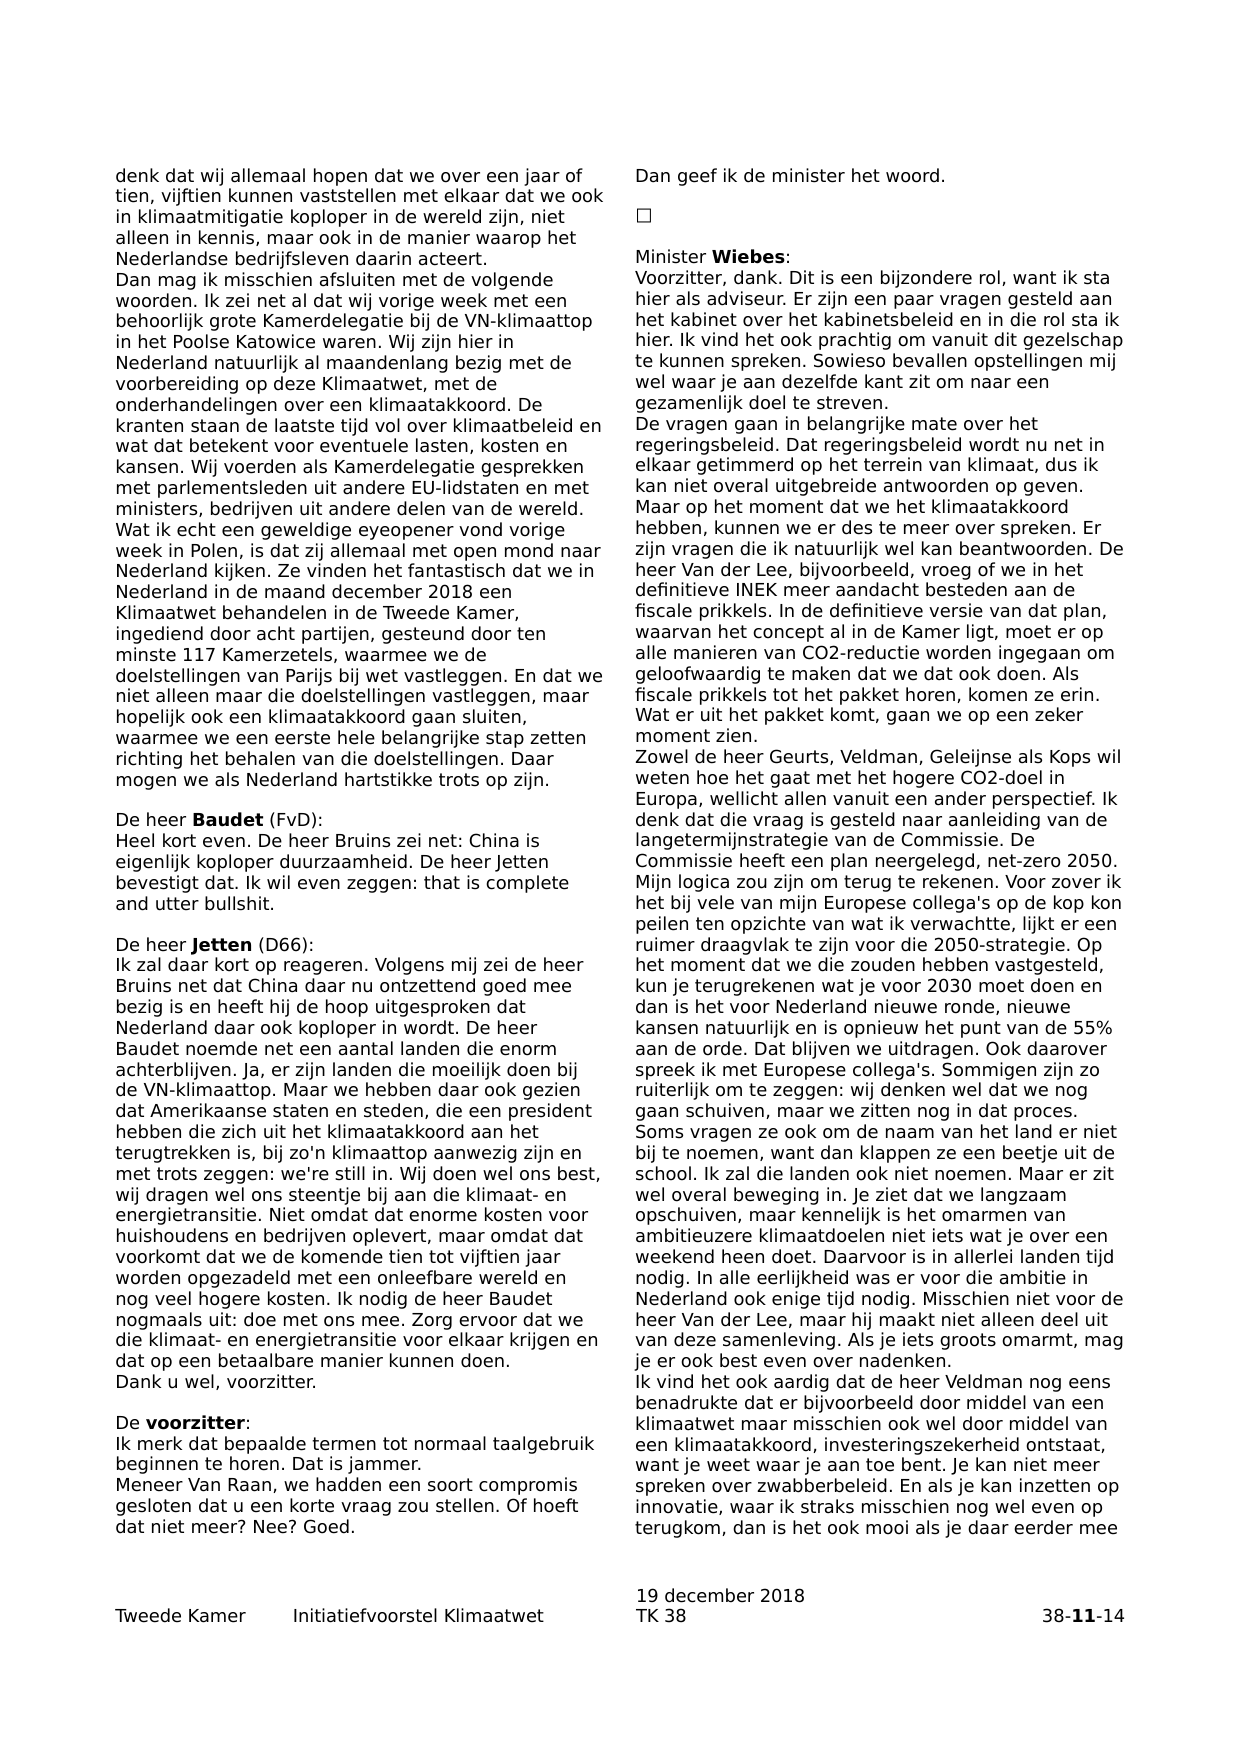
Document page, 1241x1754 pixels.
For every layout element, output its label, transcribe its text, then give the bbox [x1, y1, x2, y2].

text De heer Jetten (D66): [115, 934, 605, 955]
text De vragen gaan in belangrijke mate over het regeringsbeleid. Dat regeringsbeleid wordt nu net in elkaar getimmerd op het terrein van klimaat, dus ik kan niet overal uitgebreide antwoorden op geven. Maar op het moment dat we het klimaatakkoord hebben, kunnen we er des te meer over spreken. Er zijn vragen die ik natuurlijk wel kan beantwoorden. De heer Van der Lee, bijvoorbeeld, vroeg of we in het definitieve INEK meer aandacht besteden aan de fiscale prikkels. In de definitieve versie van dat plan, waarvan het concept al in de Kamer ligt, moet er op alle manieren van CO2-reductie worden ingegaan om geloofwaardig te maken dat we dat ook doen. Als fiscale prikkels tot het pakket horen, komen ze erin. Wat er uit het pakket komt, gaan we op een zeker moment zien. [635, 413, 1125, 747]
text De voorzitter: [115, 1413, 605, 1433]
text Ik merk dat bepaalde termen tot normaal taalgebruik beginnen te horen. Dat is jammer. [115, 1433, 605, 1475]
text Meneer Van Raan, we hadden een soort compromis gesloten dat u een korte vraag zou stellen. Of hoeft dat niet meer? Nee? Goed. [115, 1475, 605, 1537]
text Dan mag ik misschien afsluiten met de volgende woorden. Ik zei net al dat wij vorige week met een behoorlijk grote Kamerdelegatie bij de VN-klimaattop in het Poolse Katowice waren. Wij zijn hier in Nederland natuurlijk al maandenlang bezig met de voorbereiding op deze Klimaatwet, met de onderhandelingen over een klimaatakkoord. De kranten staan de laatste tijd vol over klimaatbeleid en wat dat betekent voor eventuele lasten, kosten en kansen. Wij voerden als Kamerdelegatie gesprekken met parlementsleden uit andere EU-lidstaten en met ministers, bedrijven uit andere delen van de wereld. Wat ik echt een geweldige eyeopener vond vorige week in Polen, is dat zij allemaal met open mond naar Nederland kijken. Ze vinden het fantastisch dat we in Nederland in de maand december 2018 een Klimaatwet behandelen in de Tweede Kamer, ingediend door acht partijen, gesteund door ten minste 117 Kamerzetels, waarmee we de doelstellingen van Parijs bij wet vastleggen. En dat we niet alleen maar die doelstellingen vastleggen, maar hopelijk ook een klimaatakkoord gaan sluiten, waarmee we een eerste hele belangrijke stap zetten richting het behalen van die doelstellingen. Daar mogen we als Nederland hartstikke trots op zijn. [115, 269, 605, 790]
text ⬜ [635, 206, 1125, 227]
text Heel kort even. De heer Bruins zei net: China is eigenlijk koploper duurzaamheid. De heer Jetten bevestigt dat. Ik wil even zeggen: that is complete and utter bullshit. [115, 831, 605, 914]
text denk dat wij allemaal hopen dat we over een jaar of tien, vijftien kunnen vaststellen met elkaar dat we ook in klimaatmitigatie koploper in de wereld zijn, niet alleen in kennis, maar ook in de manier waarop het Nederlandse bedrijfsleven daarin acteert. [115, 165, 605, 269]
text Ik vind het ook aardig dat de heer Veldman nog eens benadrukte dat er bijvoorbeeld door middel van een klimaatwet maar misschien ook wel door middel van een klimaatakkoord, investeringszekerheid ontstaat, want je weet waar je aan toe bent. Je kan niet meer spreken over zwabberbeleid. En als je kan inzetten op innovatie, waar ik straks misschien nog wel even op terugkom, dan is het ook mooi als je daar eerder mee [635, 1372, 1125, 1538]
text De heer Baudet (FvD): [115, 810, 605, 831]
text Dank u wel, voorzitter. [115, 1372, 605, 1393]
text Dan geef ik de minister het woord. [635, 165, 1125, 186]
text Zowel de heer Geurts, Veldman, Geleijnse als Kops wil weten hoe het gaat met het hogere CO2-doel in Europa, wellicht allen vanuit een ander perspectief. Ik denk dat die vraag is gesteld naar aanleiding van de langetermijnstrategie van de Commissie. De Commissie heeft een plan neergelegd, net-zero 2050. Mijn logica zou zijn om terug te rekenen. Voor zover ik het bij vele van mijn Europese collega's op de kop kon peilen ten opzichte van wat ik verwachtte, lijkt er een ruimer draagvlak te zijn voor die 2050-strategie. Op het moment dat we die zouden hebben vastgesteld, kun je terugrekenen wat je voor 2030 moet doen en dan is het voor Nederland nieuwe ronde, nieuwe kansen natuurlijk en is opnieuw het punt van de 55% aan de orde. Dat blijven we uitdragen. Ook daarover spreek ik met Europese collega's. Sommigen zijn zo ruiterlijk om te zeggen: wij denken wel dat we nog gaan schuiven, maar we zitten nog in dat proces. Soms vragen ze ook om de naam van het land er niet bij te noemen, want dan klappen ze een beetje uit de school. Ik zal die landen ook niet noemen. Maar er zit wel overal beweging in. Je ziet dat we langzaam opschuiven, maar kennelijk is het omarmen van ambitieuzere klimaatdoelen niet iets wat je over een weekend heen doet. Daarvoor is in allerlei landen tijd nodig. In alle eerlijkheid was er voor die ambitie in Nederland ook enige tijd nodig. Misschien niet voor de heer Van der Lee, maar hij maakt niet alleen deel uit van deze samenleving. Als je iets groots omarmt, mag je er ook best even over nadenken. [635, 747, 1125, 1372]
text Minister Wiebes: [635, 247, 1125, 268]
text Voorzitter, dank. Dit is een bijzondere rol, want ik sta hier als adviseur. Er zijn een paar vragen gesteld aan het kabinet over het kabinetsbeleid en in die rol sta ik hier. Ik vind het ook prachtig om vanuit dit gezelschap te kunnen spreken. Sowieso bevallen opstellingen mij wel waar je aan dezelfde kant zit om naar een gezamenlijk doel te streven. [635, 268, 1125, 413]
text Ik zal daar kort op reageren. Volgens mij zei de heer Bruins net dat China daar nu ontzettend goed mee bezig is en heeft hij de hoop uitgesproken dat Nederland daar ook koploper in wordt. De heer Baudet noemde net een aantal landen die enorm achterblijven. Ja, er zijn landen die moeilijk doen bij de VN-klimaattop. Maar we hebben daar ook gezien dat Amerikaanse staten en steden, die een president hebben die zich uit het klimaatakkoord aan het terugtrekken is, bij zo'n klimaattop aanwezig zijn en met trots zeggen: we're still in. Wij doen wel ons best, wij dragen wel ons steentje bij aan die klimaat- en energietransitie. Niet omdat dat enorme kosten voor huishoudens en bedrijven oplevert, maar omdat dat voorkomt dat we de komende tien tot vijftien jaar worden opgezadeld met een onleefbare wereld en nog veel hogere kosten. Ik nodig de heer Baudet nogmaals uit: doe met ons mee. Zorg ervoor dat we die klimaat- en energietransitie voor elkaar krijgen en dat op een betaalbare manier kunnen doen. [115, 955, 605, 1372]
